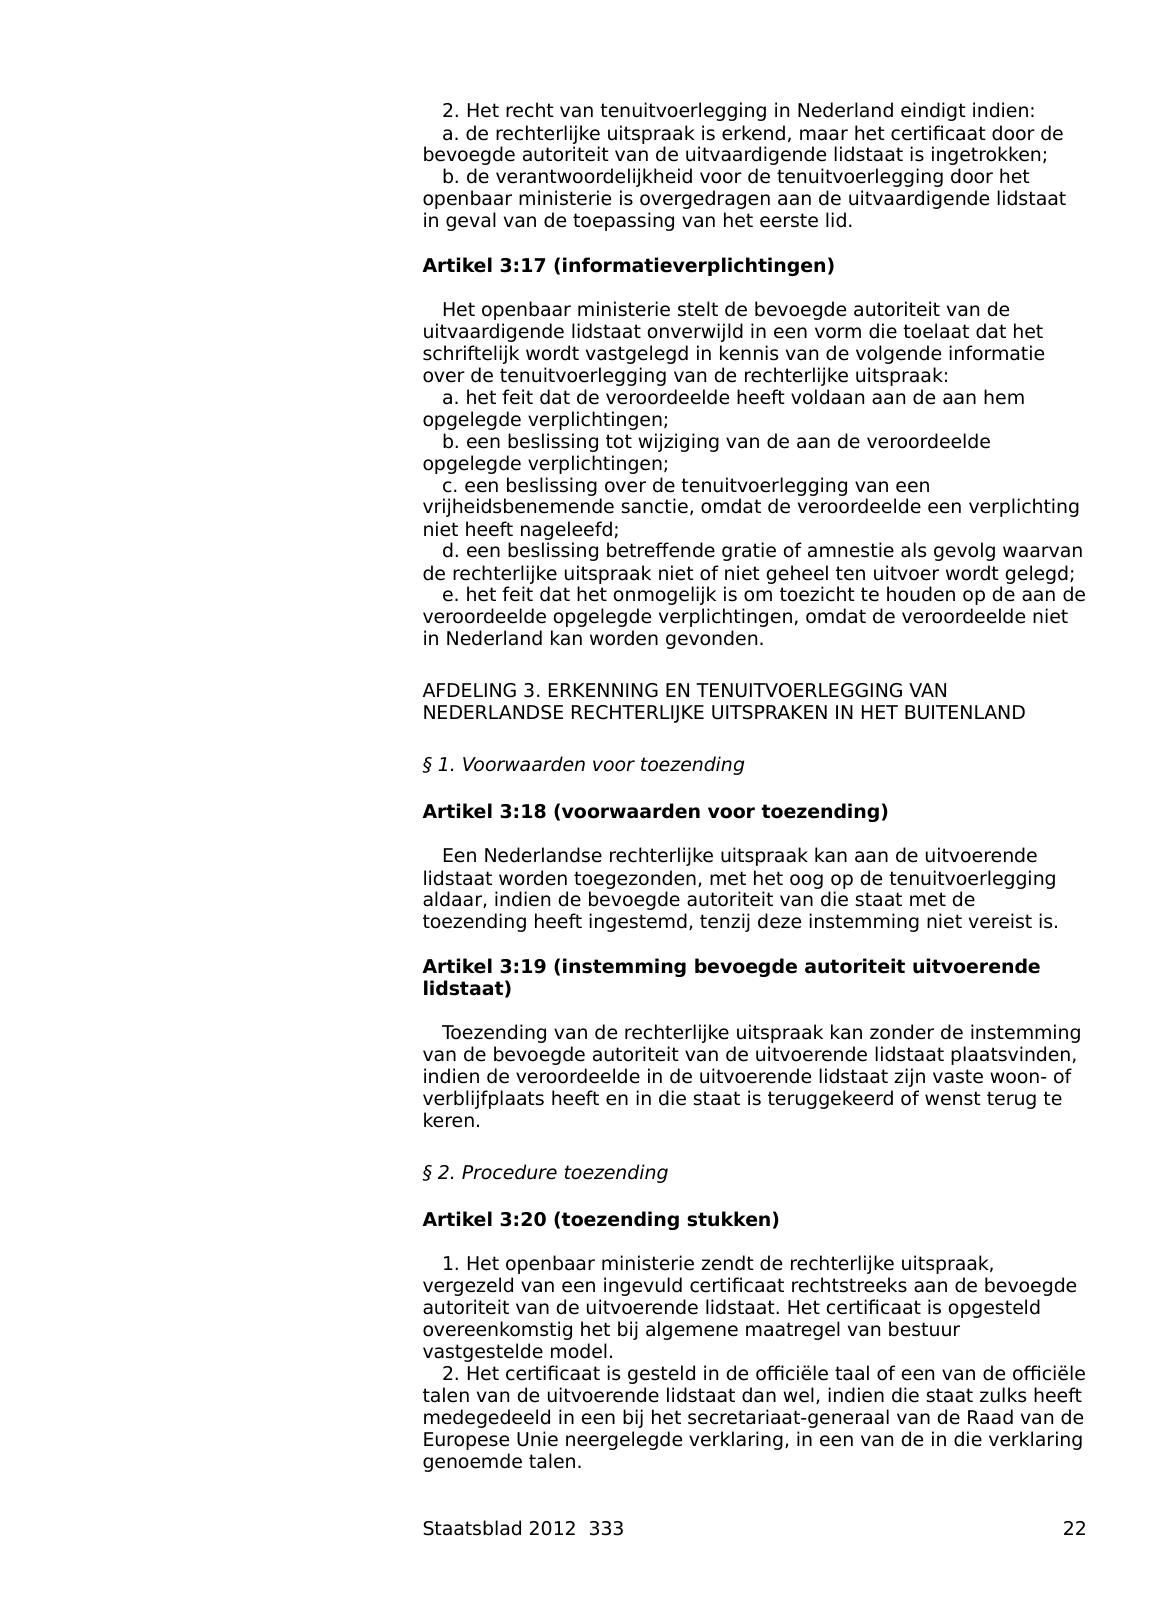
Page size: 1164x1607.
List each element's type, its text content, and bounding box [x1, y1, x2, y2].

text 2. Het recht van tenuitvoerlegging in Nederland eindigt indien: [422, 100, 1087, 122]
subtitle § 1. Voorwaarden voor toezending [422, 754, 1087, 776]
text 1. Het openbaar ministerie zendt de rechterlijke uitspraak, vergezeld van een ingevuld certificaat rechtstreeks aan de bevoegde autoriteit van de uitvoerende lidstaat. Het certificaat is opgesteld overeenkomstig het bij algemene maatregel van bestuur vastgestelde model. [422, 1253, 1087, 1363]
text d. een beslissing betreffende gratie of amnestie als gevolg waarvan de rechterlijke uitspraak niet of niet geheel ten uitvoer wordt gelegd; [422, 540, 1087, 584]
subtitle Artikel 3:19 (instemming bevoegde autoriteit uitvoerende lidstaat) [422, 956, 1087, 999]
text 2. Het certificaat is gesteld in de officiële taal of een van de officiële talen van de uitvoerende lidstaat dan wel, indien die staat zulks heeft medegedeeld in een bij het secretariaat-generaal van de Raad van de Europese Unie neergelegde verklaring, in een van de in die verklaring genoemde talen. [422, 1363, 1087, 1472]
text e. het feit dat het onmogelijk is om toezicht te houden op de aan de veroordeelde opgelegde verplichtingen, omdat de veroordeelde niet in Nederland kan worden gevonden. [422, 584, 1087, 650]
subtitle § 2. Procedure toezending [422, 1162, 1087, 1183]
text b. een beslissing tot wijziging van de aan de veroordeelde opgelegde verplichtingen; [422, 431, 1087, 474]
text Toezending van de rechterlijke uitspraak kan zonder de instemming van de bevoegde autoriteit van de uitvoerende lidstaat plaatsvinden, indien de veroordeelde in de uitvoerende lidstaat zijn vaste woon- of verblijfplaats heeft en in die staat is teruggekeerd of wenst terug te keren. [422, 1022, 1087, 1132]
text Het openbaar ministerie stelt de bevoegde autoriteit van de uitvaardigende lidstaat onverwijld in een vorm die toelaat dat het schriftelijk wordt vastgelegd in kennis van de volgende informatie over de tenuitvoerlegging van de rechterlijke uitspraak: [422, 299, 1087, 387]
subtitle Artikel 3:17 (informatieverplichtingen) [422, 254, 1087, 276]
subtitle Artikel 3:20 (toezending stukken) [422, 1208, 1087, 1231]
text a. het feit dat de veroordeelde heeft voldaan aan de aan hem opgelegde verplichtingen; [422, 387, 1087, 431]
subtitle Artikel 3:18 (voorwaarden voor toezending) [422, 801, 1087, 823]
text a. de rechterlijke uitspraak is erkend, maar het certificaat door de bevoegde autoriteit van de uitvaardigende lidstaat is ingetrokken; [422, 122, 1087, 166]
text Een Nederlandse rechterlijke uitspraak kan aan de uitvoerende lidstaat worden toegezonden, met het oog op de tenuitvoerlegging aldaar, indien de bevoegde autoriteit van die staat met de toezending heeft ingestemd, tenzij deze instemming niet vereist is. [422, 845, 1087, 933]
text b. de verantwoordelijkheid voor de tenuitvoerlegging door het openbaar ministerie is overgedragen aan de uitvaardigende lidstaat in geval van de toepassing van het eerste lid. [422, 166, 1087, 232]
subtitle AFDELING 3. ERKENNING EN TENUITVOERLEGGING VAN NEDERLANDSE RECHTERLIJKE UITSPRAKEN IN HET BUITENLAND [422, 680, 1087, 724]
text c. een beslissing over de tenuitvoerlegging van een vrijheidsbenemende sanctie, omdat de veroordeelde een verplichting niet heeft nageleefd; [422, 474, 1087, 540]
